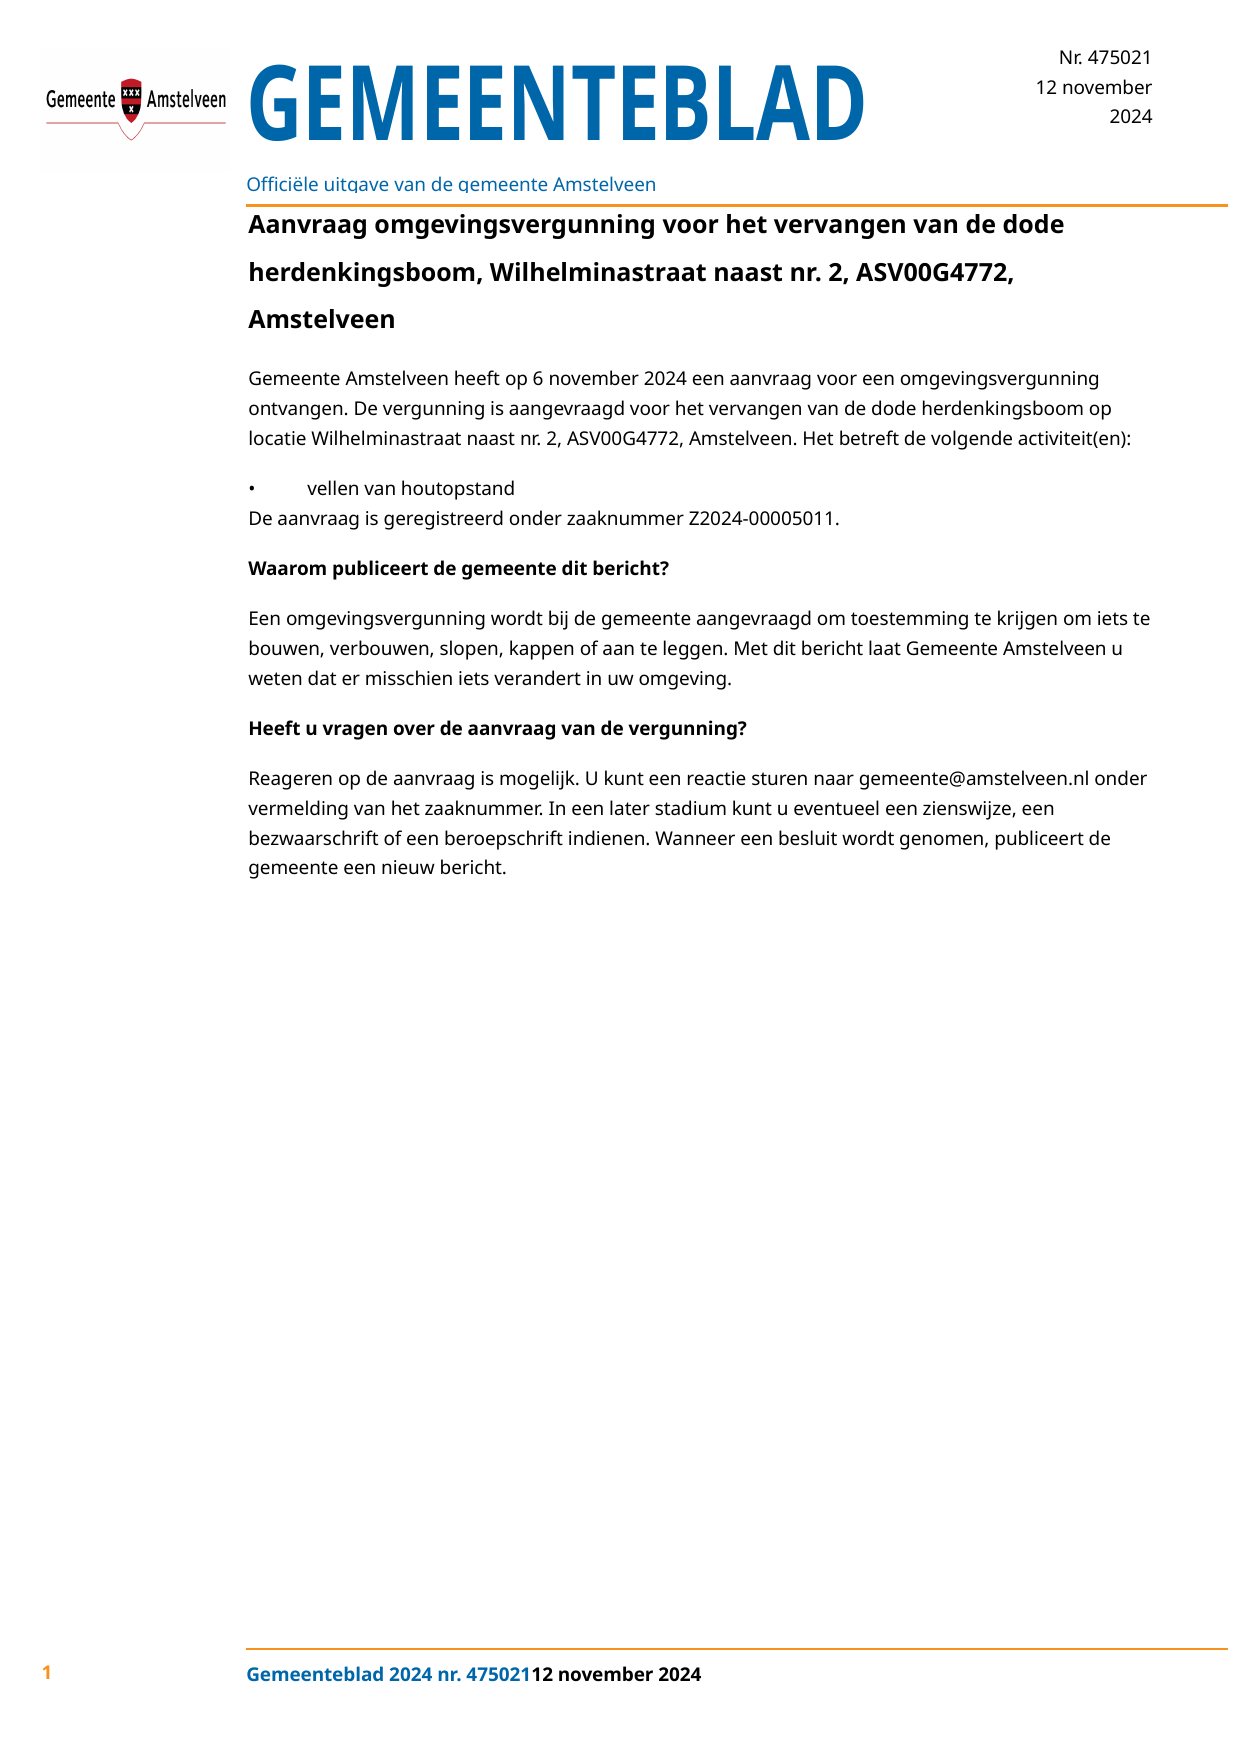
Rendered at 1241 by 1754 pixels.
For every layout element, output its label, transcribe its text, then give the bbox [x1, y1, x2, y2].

text Aanvraag omgevingsvergunning voor het vervangen van de dode herdenkingsboom, Wilhelminastraat naast nr. 2, ASV00G4772, Amstelveen [248, 207, 1152, 336]
text Heeft u vragen over de aanvraag van de vergunning? [248, 715, 1152, 741]
text De aanvraag is geregistreerd onder zaaknummer Z2024-00005011. [248, 505, 1152, 530]
text Gemeente Amstelveen heeft op 6 november 2024 een aanvraag voor een omgevingsvergunning ontvangen. De vergunning is aangevraagd voor het vervangen van de dode herdenkingsboom op locatie Wilhelminastraat naast nr. 2, ASV00G4772, Amstelveen. Het betreft de volgende activiteit(en): [248, 366, 1152, 450]
list vellen van houtopstand [248, 475, 1152, 501]
text Reageren op de aanvraag is mogelijk. U kunt een reactie sturen naar gemeente@amstelveen.nl onder vermelding van het zaaknummer. In een later stadium kunt u eventueel een zienswijze, een bezwaarschrift of een beroepschrift indienen. Wanneer een besluit wordt genomen, publiceert de gemeente een nieuw bericht. [248, 766, 1152, 880]
text Een omgevingsvergunning wordt bij de gemeente aangevraagd om toestemming te krijgen om iets te bouwen, verbouwen, slopen, kappen of aan te leggen. Met dit bericht laat Gemeente Amstelveen u weten dat er misschien iets verandert in uw omgeving. [248, 606, 1152, 690]
text Waarom publiceert de gemeente dit bericht? [248, 555, 1152, 581]
picture [41, 47, 231, 172]
